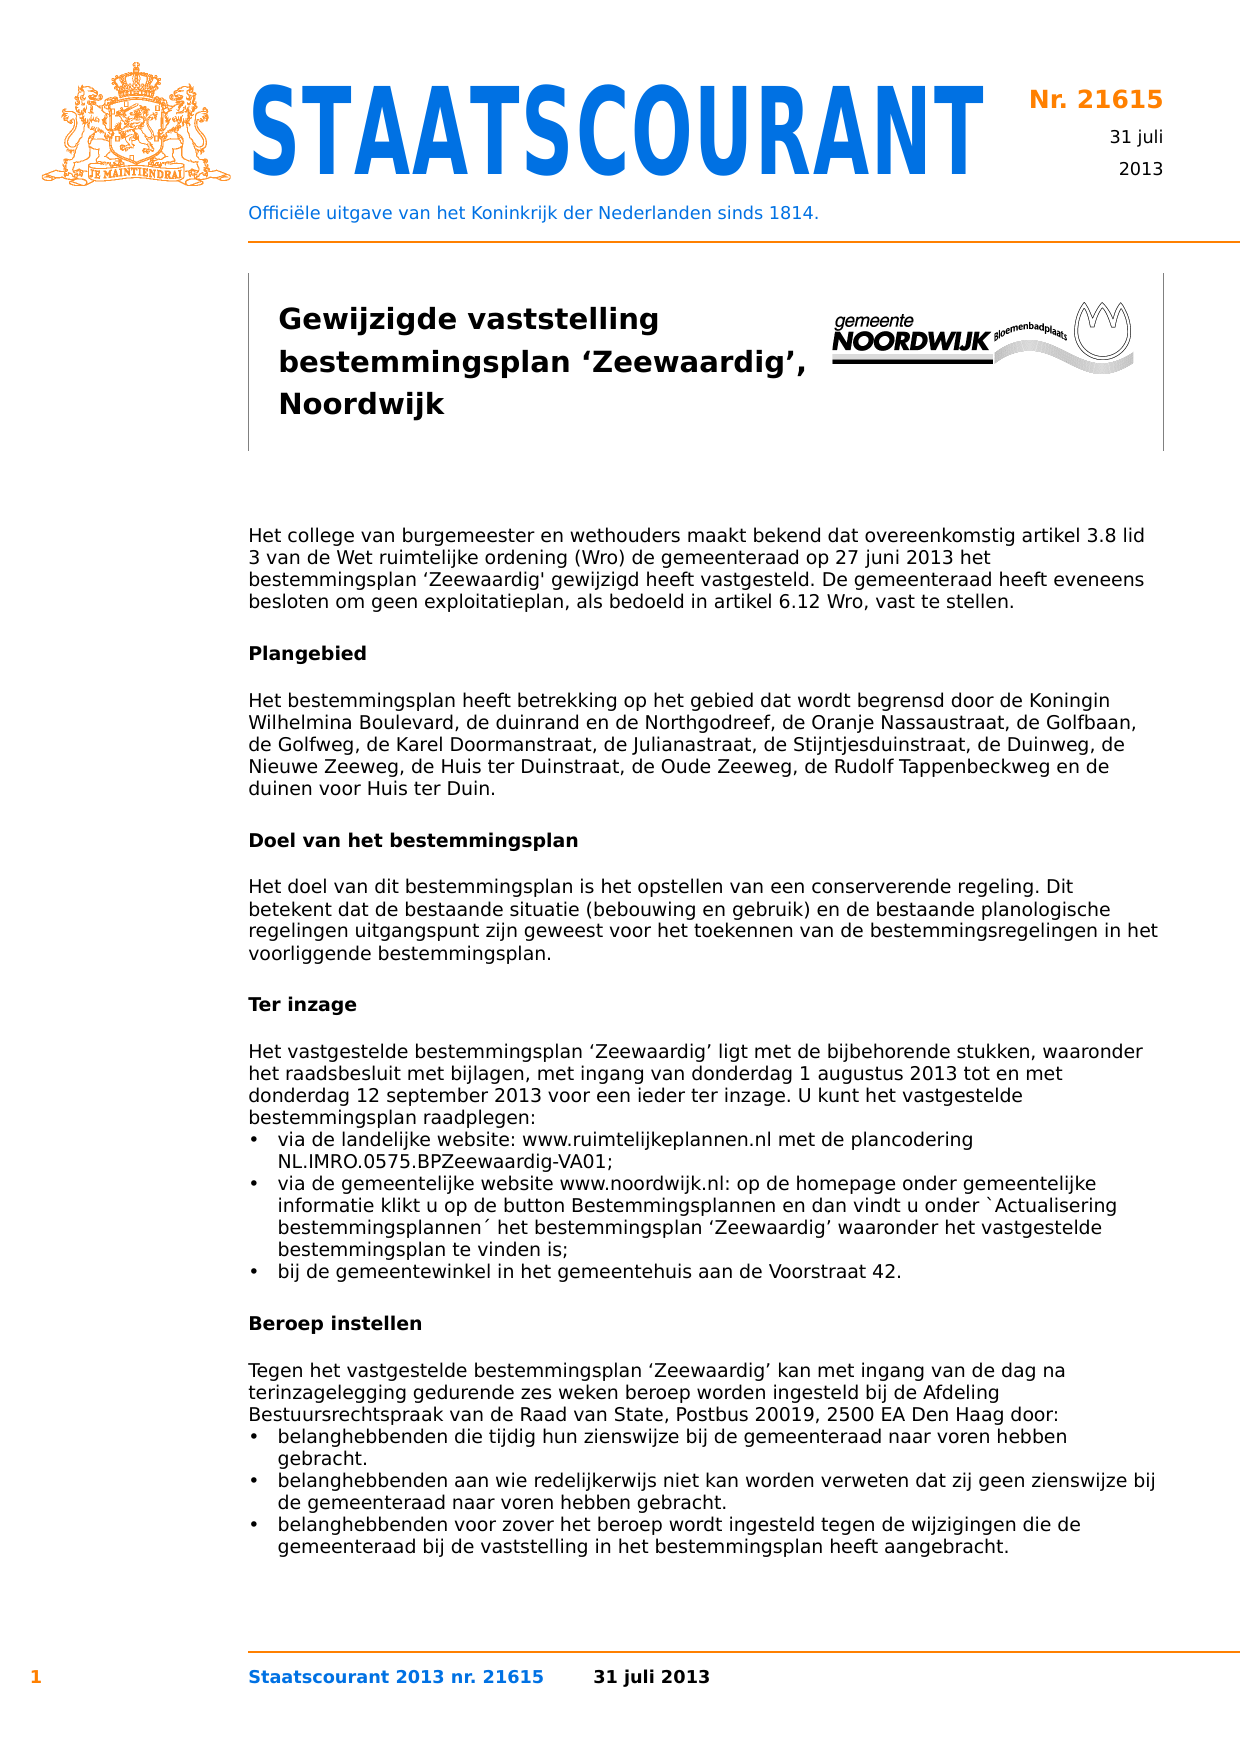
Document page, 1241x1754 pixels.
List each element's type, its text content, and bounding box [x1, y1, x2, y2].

text Tegen het vastgestelde bestemmingsplan ‘Zeewaardig’ kan met ingang van de dag na terinzagelegging gedurende zes weken beroep worden ingesteld bij de Afdeling Bestuursrechtspraak van de Raad van State, Postbus 20019, 2500 EA Den Haag door: [248, 1360, 1163, 1426]
subtitle Beroep instellen [248, 1313, 1163, 1335]
text • via de landelijke website: www.ruimtelijkeplannen.nl met de plancodering NL.IMRO.0575.BPZeewaardig-VA01; [248, 1129, 1163, 1173]
table_header Nr. 21615 [998, 62, 1240, 121]
table_cell 31 juli [998, 121, 1240, 153]
subtitle Ter inzage [248, 994, 1163, 1016]
text • via de gemeentelijke website www.noordwijk.nl: op de homepage onder gemeentelijke informatie klikt u op de button Bestemmingsplannen en dan vindt u onder `Actualisering bestemmingsplannen´ het bestemmingsplan ‘Zeewaardig’ waaronder het vastgestelde bestemmingsplan te vinden is; [248, 1173, 1163, 1261]
text Het vastgestelde bestemmingsplan ‘Zeewaardig’ ligt met de bijbehorende stukken, waaronder het raadsbesluit met bijlagen, met ingang van donderdag 1 augustus 2013 tot en met donderdag 12 september 2013 voor een ieder ter inzage. U kunt het vastgestelde bestemmingsplan raadplegen: [248, 1041, 1163, 1129]
table_cell 2013 [998, 153, 1240, 203]
table_cell Officiële uitgave van het Koninkrijk der Nederlanden sinds 1814. [248, 203, 1240, 241]
picture [41, 62, 231, 186]
table_header STAATSCOURANT [248, 62, 998, 203]
table_header [25, 62, 248, 241]
subtitle Plangebied [248, 643, 1163, 664]
text Het doel van dit bestemmingsplan is het opstellen van een conserverende regeling. Dit betekent dat de bestaande situatie (bebouwing en gebruik) en de bestaande planologische regelingen uitgangspunt zijn geweest voor het toekennen van de bestemmingsregelingen in het voorliggende bestemmingsplan. [248, 876, 1163, 964]
subtitle Gewijzigde vaststelling bestemmingsplan ‘Zeewaardig’, Noordwijk [249, 273, 1163, 451]
text Het college van burgemeester en wethouders maakt bekend dat overeenkomstig artikel 3.8 lid 3 van de Wet ruimtelijke ordening (Wro) de gemeenteraad op 27 juni 2013 het bestemmingsplan ‘Zeewaardig' gewijzigd heeft vastgesteld. De gemeenteraad heeft eveneens besloten om geen exploitatieplan, als bedoeld in artikel 6.12 Wro, vast te stellen. [248, 525, 1163, 613]
text Het bestemmingsplan heeft betrekking op het gebied dat wordt begrensd door de Koningin Wilhelmina Boulevard, de duinrand en de Northgodreef, de Oranje Nassaustraat, de Golfbaan, de Golfweg, de Karel Doormanstraat, de Julianastraat, de Stijntjesduinstraat, de Duinweg, de Nieuwe Zeeweg, de Huis ter Duinstraat, de Oude Zeeweg, de Rudolf Tappenbeckweg en de duinen voor Huis ter Duin. [248, 689, 1163, 799]
text • belanghebbenden die tijdig hun zienswijze bij de gemeenteraad naar voren hebben gebracht. [248, 1426, 1163, 1470]
text • belanghebbenden voor zover het beroep wordt ingesteld tegen de wijzigingen die de gemeenteraad bij de vaststelling in het bestemmingsplan heeft aangebracht. [248, 1514, 1163, 1558]
picture [832, 302, 1134, 374]
subtitle Doel van het bestemmingsplan [248, 829, 1163, 851]
text • belanghebbenden aan wie redelijkerwijs niet kan worden verweten dat zij geen zienswijze bij de gemeenteraad naar voren hebben gebracht. [248, 1470, 1163, 1514]
text • bij de gemeentewinkel in het gemeentehuis aan de Voorstraat 42. [248, 1261, 1163, 1283]
